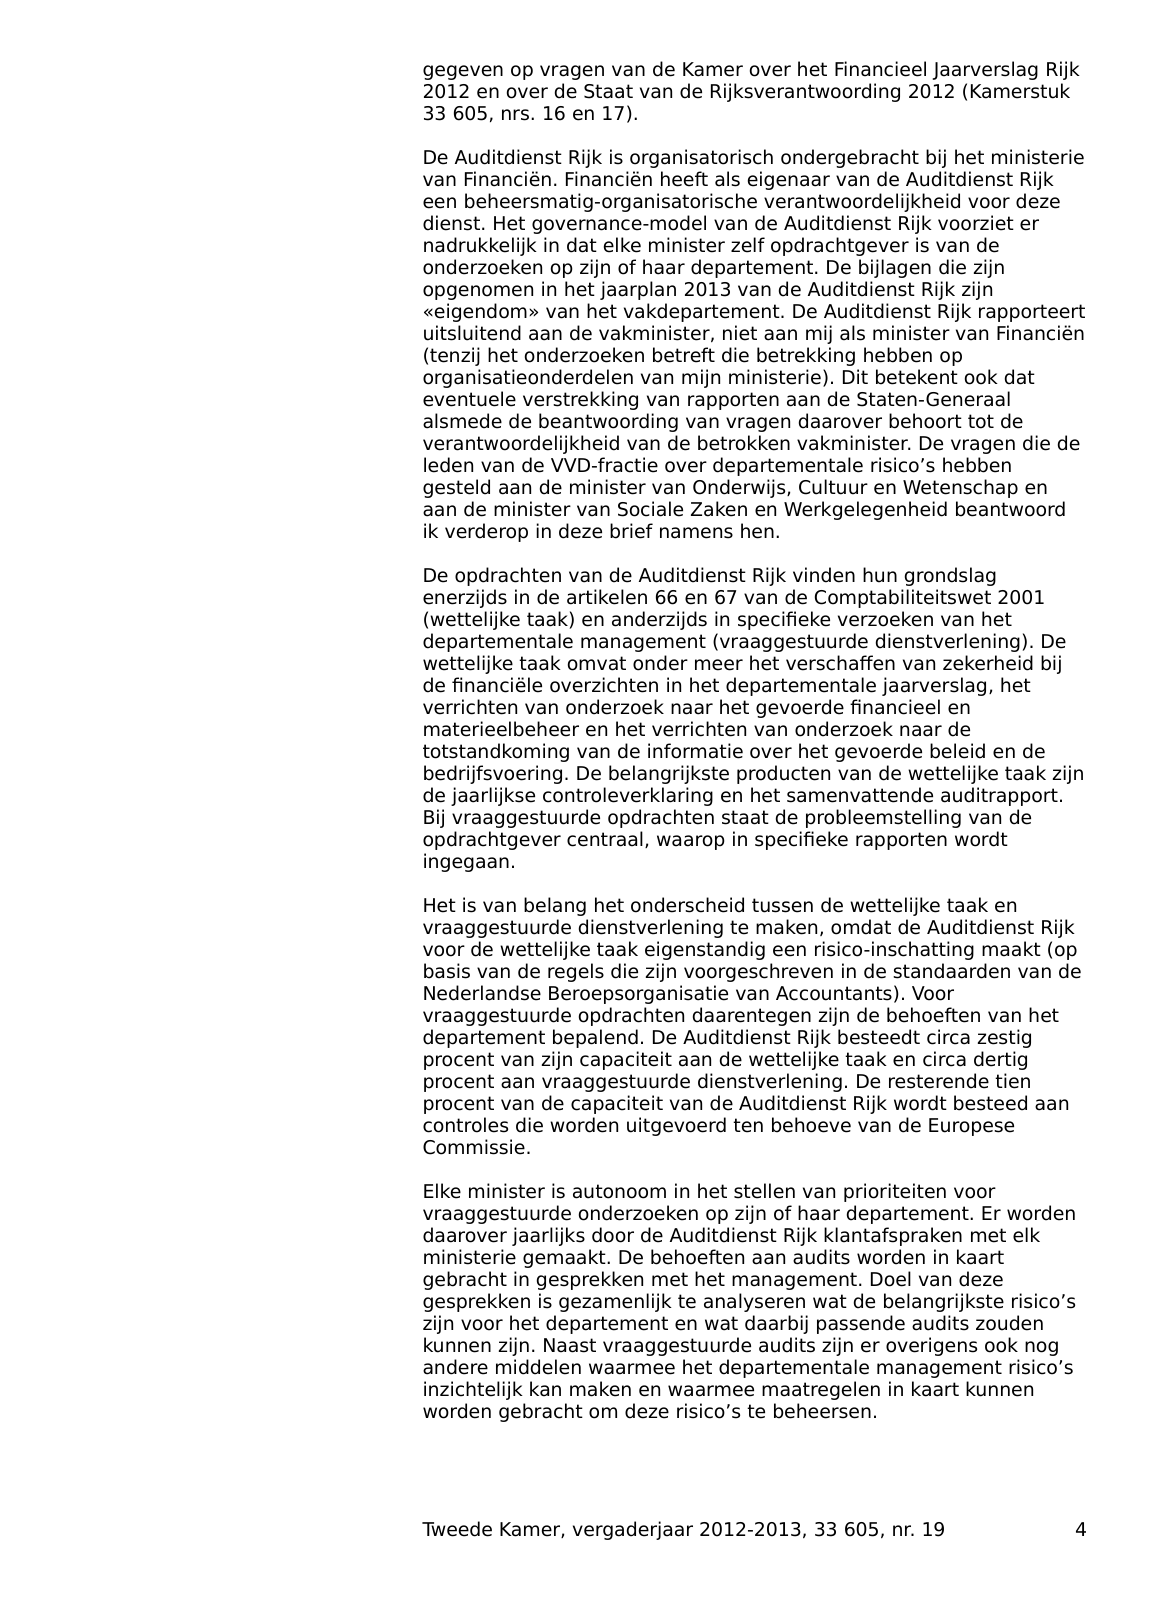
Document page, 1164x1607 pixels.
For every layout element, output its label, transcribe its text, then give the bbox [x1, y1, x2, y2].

text Het is van belang het onderscheid tussen de wettelijke taak en vraaggestuurde dienstverlening te maken, omdat de Auditdienst Rijk voor de wettelijke taak eigenstandig een risico-inschatting maakt (op basis van de regels die zijn voorgeschreven in de standaarden van de Nederlandse Beroepsorganisatie van Accountants). Voor vraaggestuurde opdrachten daarentegen zijn de behoeften van het departement bepalend. De Auditdienst Rijk besteedt circa zestig procent van zijn capaciteit aan de wettelijke taak en circa dertig procent aan vraaggestuurde dienstverlening. De resterende tien procent van de capaciteit van de Auditdienst Rijk wordt besteed aan controles die worden uitgevoerd ten behoeve van de Europese Commissie. [422, 895, 1087, 1159]
text De Auditdienst Rijk is organisatorisch ondergebracht bij het ministerie van Financiën. Financiën heeft als eigenaar van de Auditdienst Rijk een beheersmatig-organisatorische verantwoordelijkheid voor deze dienst. Het governance-model van de Auditdienst Rijk voorziet er nadrukkelijk in dat elke minister zelf opdrachtgever is van de onderzoeken op zijn of haar departement. De bijlagen die zijn opgenomen in het jaarplan 2013 van de Auditdienst Rijk zijn «eigendom» van het vakdepartement. De Auditdienst Rijk rapporteert uitsluitend aan de vakminister, niet aan mij als minister van Financiën (tenzij het onderzoeken betreft die betrekking hebben op organisatieonderdelen van mijn ministerie). Dit betekent ook dat eventuele verstrekking van rapporten aan de Staten-Generaal alsmede de beantwoording van vragen daarover behoort tot de verantwoordelijkheid van de betrokken vakminister. De vragen die de leden van de VVD-fractie over departementale risico’s hebben gesteld aan de minister van Onderwijs, Cultuur en Wetenschap en aan de minister van Sociale Zaken en Werkgelegenheid beantwoord ik verderop in deze brief namens hen. [422, 147, 1087, 543]
text Elke minister is autonoom in het stellen van prioriteiten voor vraaggestuurde onderzoeken op zijn of haar departement. Er worden daarover jaarlijks door de Auditdienst Rijk klantafspraken met elk ministerie gemaakt. De behoeften aan audits worden in kaart gebracht in gesprekken met het management. Doel van deze gesprekken is gezamenlijk te analyseren wat de belangrijkste risico’s zijn voor het departement en wat daarbij passende audits zouden kunnen zijn. Naast vraaggestuurde audits zijn er overigens ook nog andere middelen waarmee het departementale management risico’s inzichtelijk kan maken en waarmee maatregelen in kaart kunnen worden gebracht om deze risico’s te beheersen. [422, 1181, 1087, 1423]
text gegeven op vragen van de Kamer over het Financieel Jaarverslag Rijk 2012 en over de Staat van de Rijksverantwoording 2012 (Kamerstuk 33 605, nrs. 16 en 17). [422, 59, 1087, 125]
text De opdrachten van de Auditdienst Rijk vinden hun grondslag enerzijds in de artikelen 66 en 67 van de Comptabiliteitswet 2001 (wettelijke taak) en anderzijds in specifieke verzoeken van het departementale management (vraaggestuurde dienstverlening). De wettelijke taak omvat onder meer het verschaffen van zekerheid bij de financiële overzichten in het departementale jaarverslag, het verrichten van onderzoek naar het gevoerde financieel en materieelbeheer en het verrichten van onderzoek naar de totstandkoming van de informatie over het gevoerde beleid en de bedrijfsvoering. De belangrijkste producten van de wettelijke taak zijn de jaarlijkse controleverklaring en het samenvattende auditrapport. Bij vraaggestuurde opdrachten staat de probleemstelling van de opdrachtgever centraal, waarop in specifieke rapporten wordt ingegaan. [422, 565, 1087, 873]
